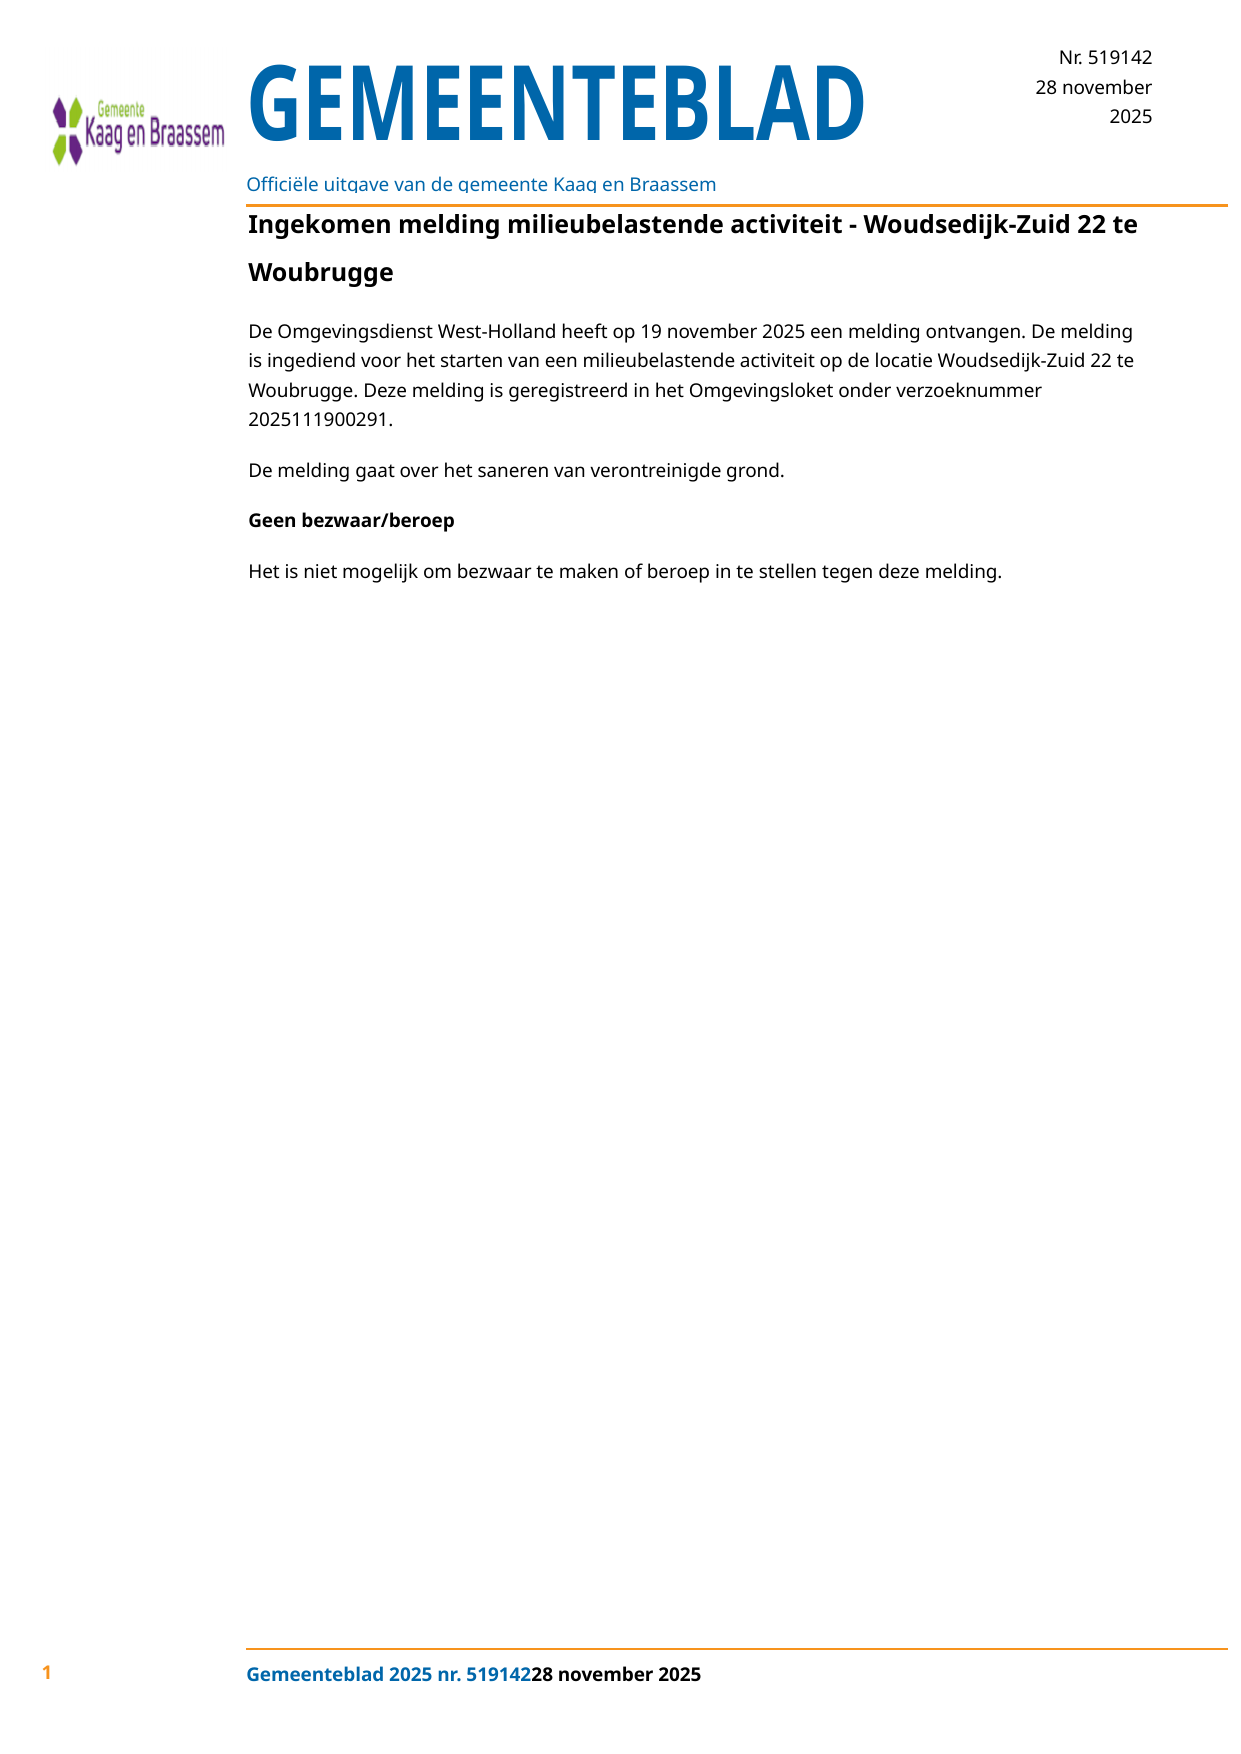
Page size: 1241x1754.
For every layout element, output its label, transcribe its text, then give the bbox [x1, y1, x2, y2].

text Geen bezwaar/beroep [248, 507, 1152, 533]
picture [41, 47, 231, 172]
text Het is niet mogelijk om bezwaar te maken of beroep in te stellen tegen deze melding. [248, 558, 1152, 584]
text De Omgevingsdienst West-Holland heeft op 19 november 2025 een melding ontvangen. De melding is ingediend voor het starten van een milieubelastende activiteit op de locatie Woudsedijk-Zuid 22 te Woubrugge. Deze melding is geregistreerd in het Omgevingsloket onder verzoeknummer 2025111900291. [248, 318, 1152, 432]
text De melding gaat over het saneren van verontreinigde grond. [248, 457, 1152, 483]
text Ingekomen melding milieubelastende activiteit - Woudsedijk-Zuid 22 te Woubrugge [248, 207, 1152, 288]
